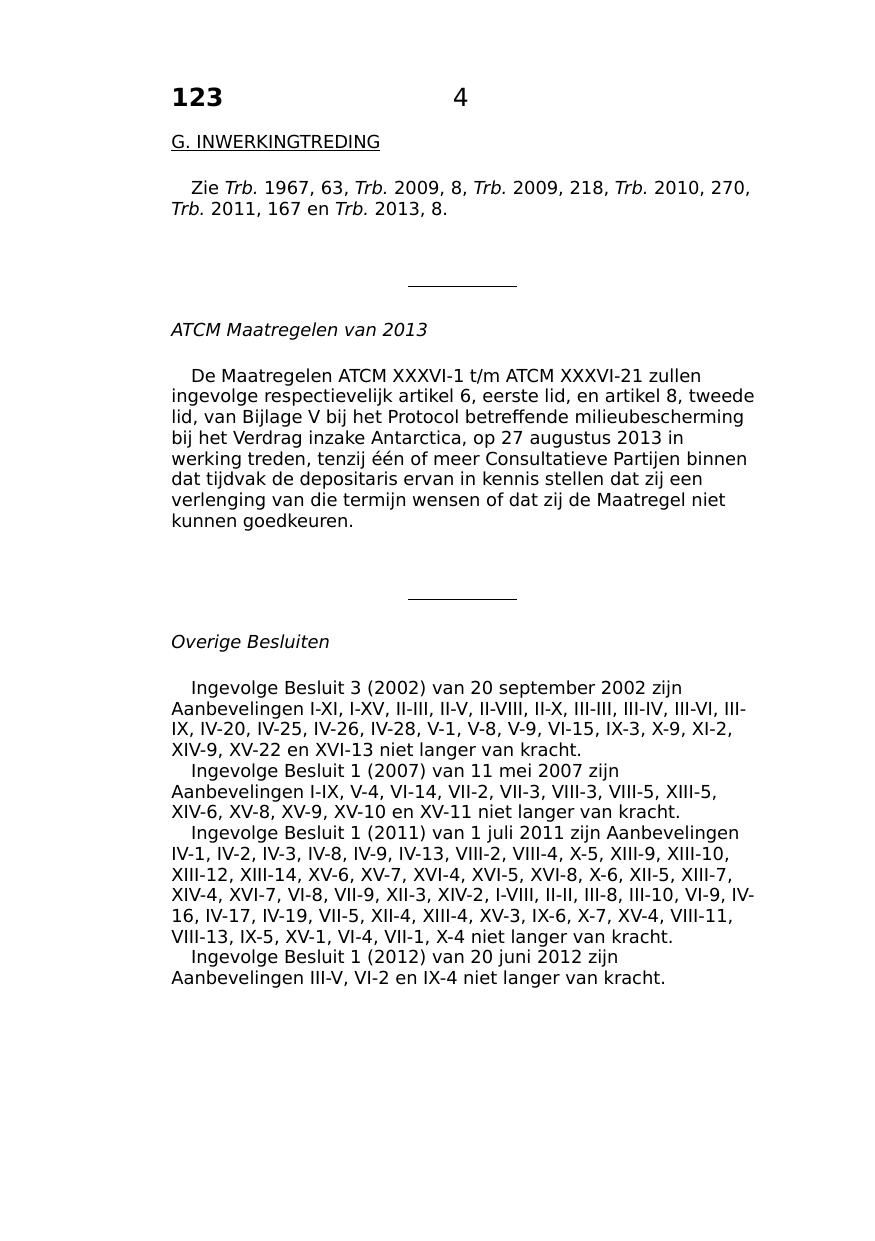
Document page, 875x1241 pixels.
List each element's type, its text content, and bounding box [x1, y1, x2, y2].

text De Maatregelen ATCM XXXVI-1 t/m ATCM XXXVI-21 zullen ingevolge respectievelijk artikel 6, eerste lid, en artikel 8, tweede lid, van Bijlage V bij het Protocol betreffende milieubescherming bij het Verdrag inzake Antarctica, op 27 augustus 2013 in werking treden, tenzij één of meer Consultatieve Partijen binnen dat tijdvak de depositaris ervan in kennis stellen dat zij een verlenging van die termijn wensen of dat zij de Maatregel niet kunnen goedkeuren. [171, 366, 756, 531]
text Ingevolge Besluit 1 (2012) van 20 juni 2012 zijn Aanbevelingen III-V, VI-2 en IX-4 niet langer van kracht. [171, 947, 756, 989]
subtitle ATCM Maatregelen van 2013 [171, 320, 756, 341]
text Ingevolge Besluit 1 (2007) van 11 mei 2007 zijn Aanbevelingen I-IX, V-4, VI-14, VII-2, VII-3, VIII-3, VIII-5, XIII-5, XIV-6, XV-8, XV-9, XV-10 en XV-11 niet langer van kracht. [171, 761, 756, 823]
text Ingevolge Besluit 3 (2002) van 20 september 2002 zijn Aanbevelingen I-XI, I-XV, II-III, II-V, II-VIII, II-X, III-III, III-IV, III-VI, III-IX, IV-20, IV-25, IV-26, IV-28, V-1, V-8, V-9, VI-15, IX-3, X-9, XI-2, XIV-9, XV-22 en XVI-13 niet langer van kracht. [171, 678, 756, 761]
text Ingevolge Besluit 1 (2011) van 1 juli 2011 zijn Aanbevelingen IV-1, IV-2, IV-3, IV-8, IV-9, IV-13, VIII-2, VIII-4, X-5, XIII-9, XIII-10, XIII-12, XIII-14, XV-6, XV-7, XVI-4, XVI-5, XVI-8, X-6, XII-5, XIII-7, XIV-4, XVI-7, VI-8, VII-9, XII-3, XIV-2, I-VIII, II-II, III-8, III-10, VI-9, IV-16, IV-17, IV-19, VII-5, XII-4, XIII-4, XV-3, IX-6, X-7, XV-4, VIII-11, VIII-13, IX-5, XV-1, VI-4, VII-1, X-4 niet langer van kracht. [171, 823, 756, 947]
text Zie Trb. 1967, 63, Trb. 2009, 8, Trb. 2009, 218, Trb. 2010, 270, Trb. 2011, 167 en Trb. 2013, 8. [171, 178, 756, 219]
subtitle G. INWERKINGTREDING [171, 132, 756, 153]
subtitle Overige Besluiten [171, 632, 756, 653]
